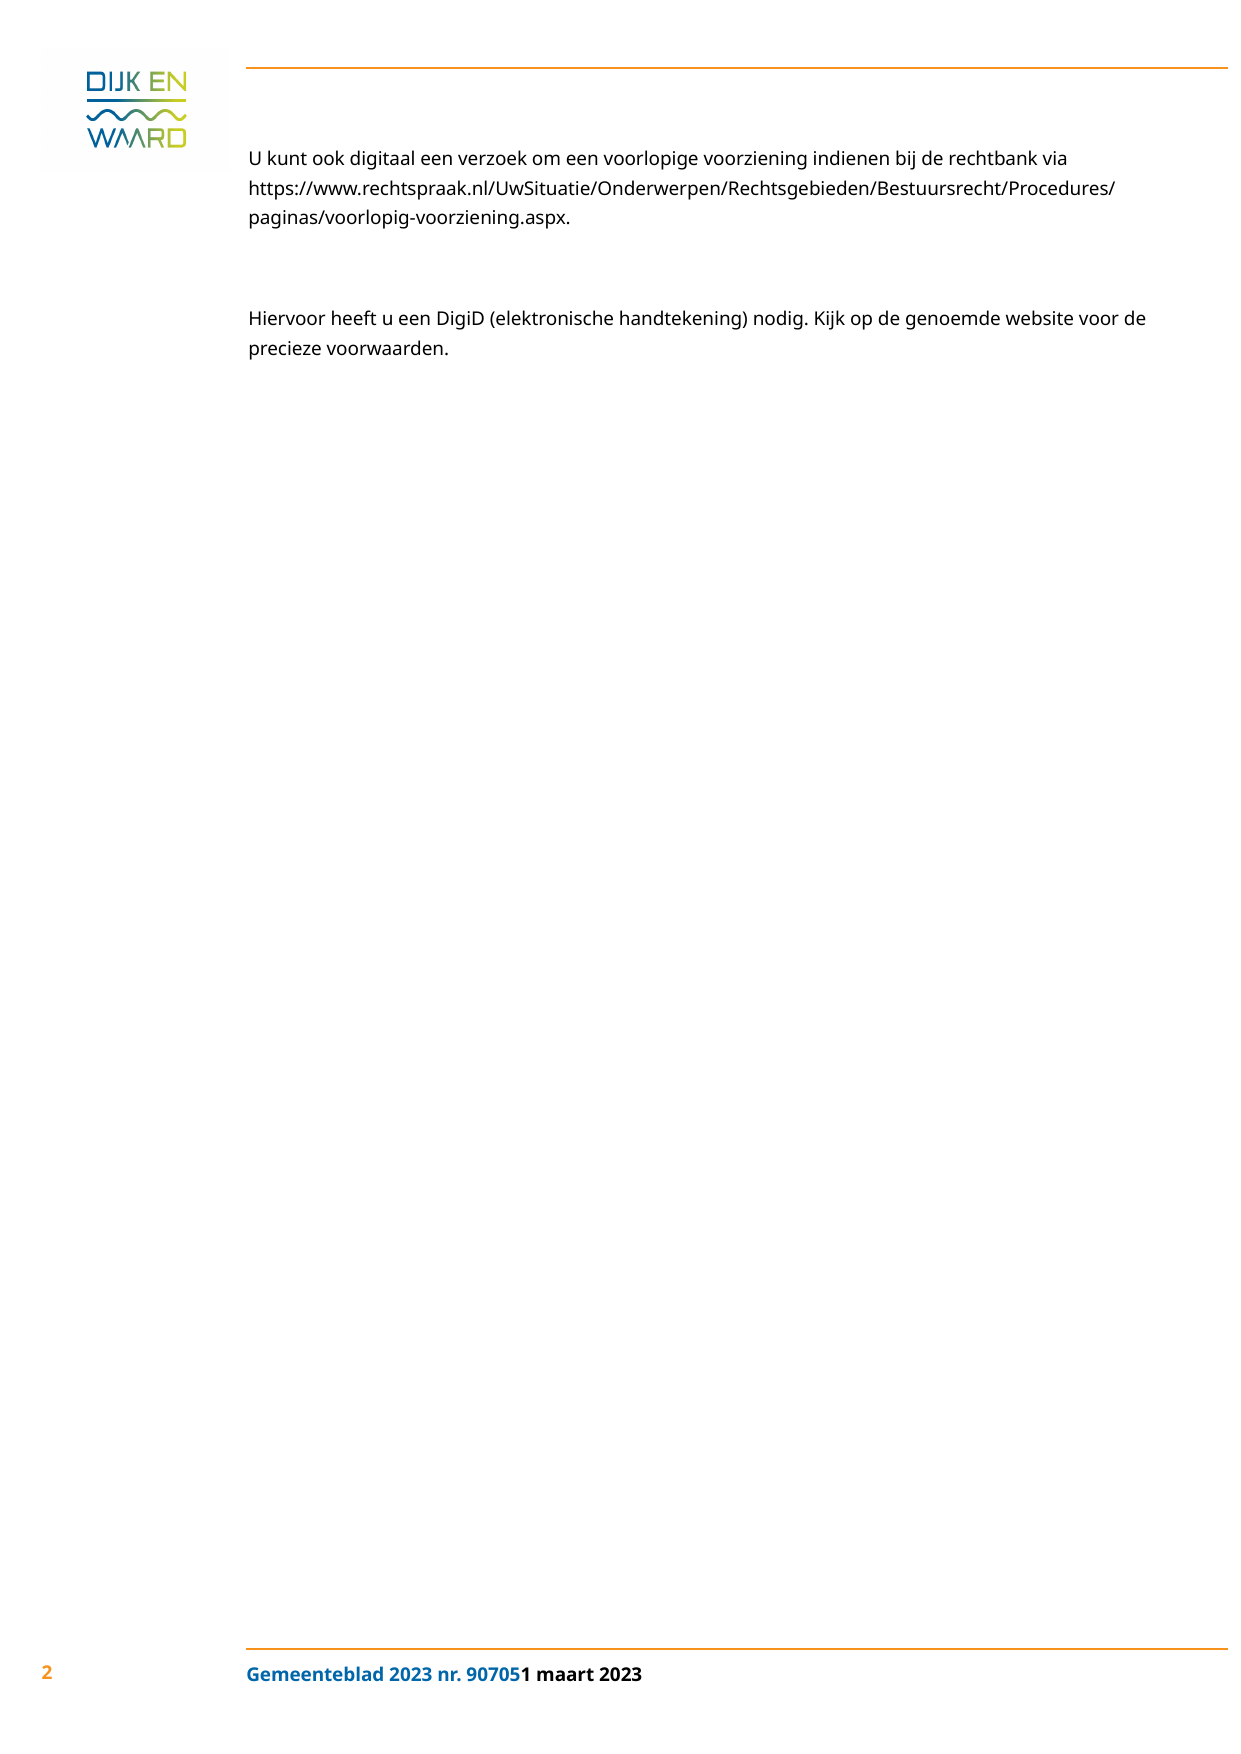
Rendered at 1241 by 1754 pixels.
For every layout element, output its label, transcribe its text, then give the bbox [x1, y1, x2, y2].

text Hiervoor heeft u een DigiD (elektronische handtekening) nodig. Kijk op de genoemde website voor de precieze voorwaarden. [248, 305, 1152, 361]
text U kunt ook digitaal een verzoek om een voorlopige voorziening indienen bij de rechtbank via https://www.rechtspraak.nl/UwSituatie/Onderwerpen/Rechtsgebieden/Bestuursrecht/Procedures/paginas/voorlopig-voorziening.aspx. [248, 145, 1152, 230]
picture [41, 47, 231, 172]
